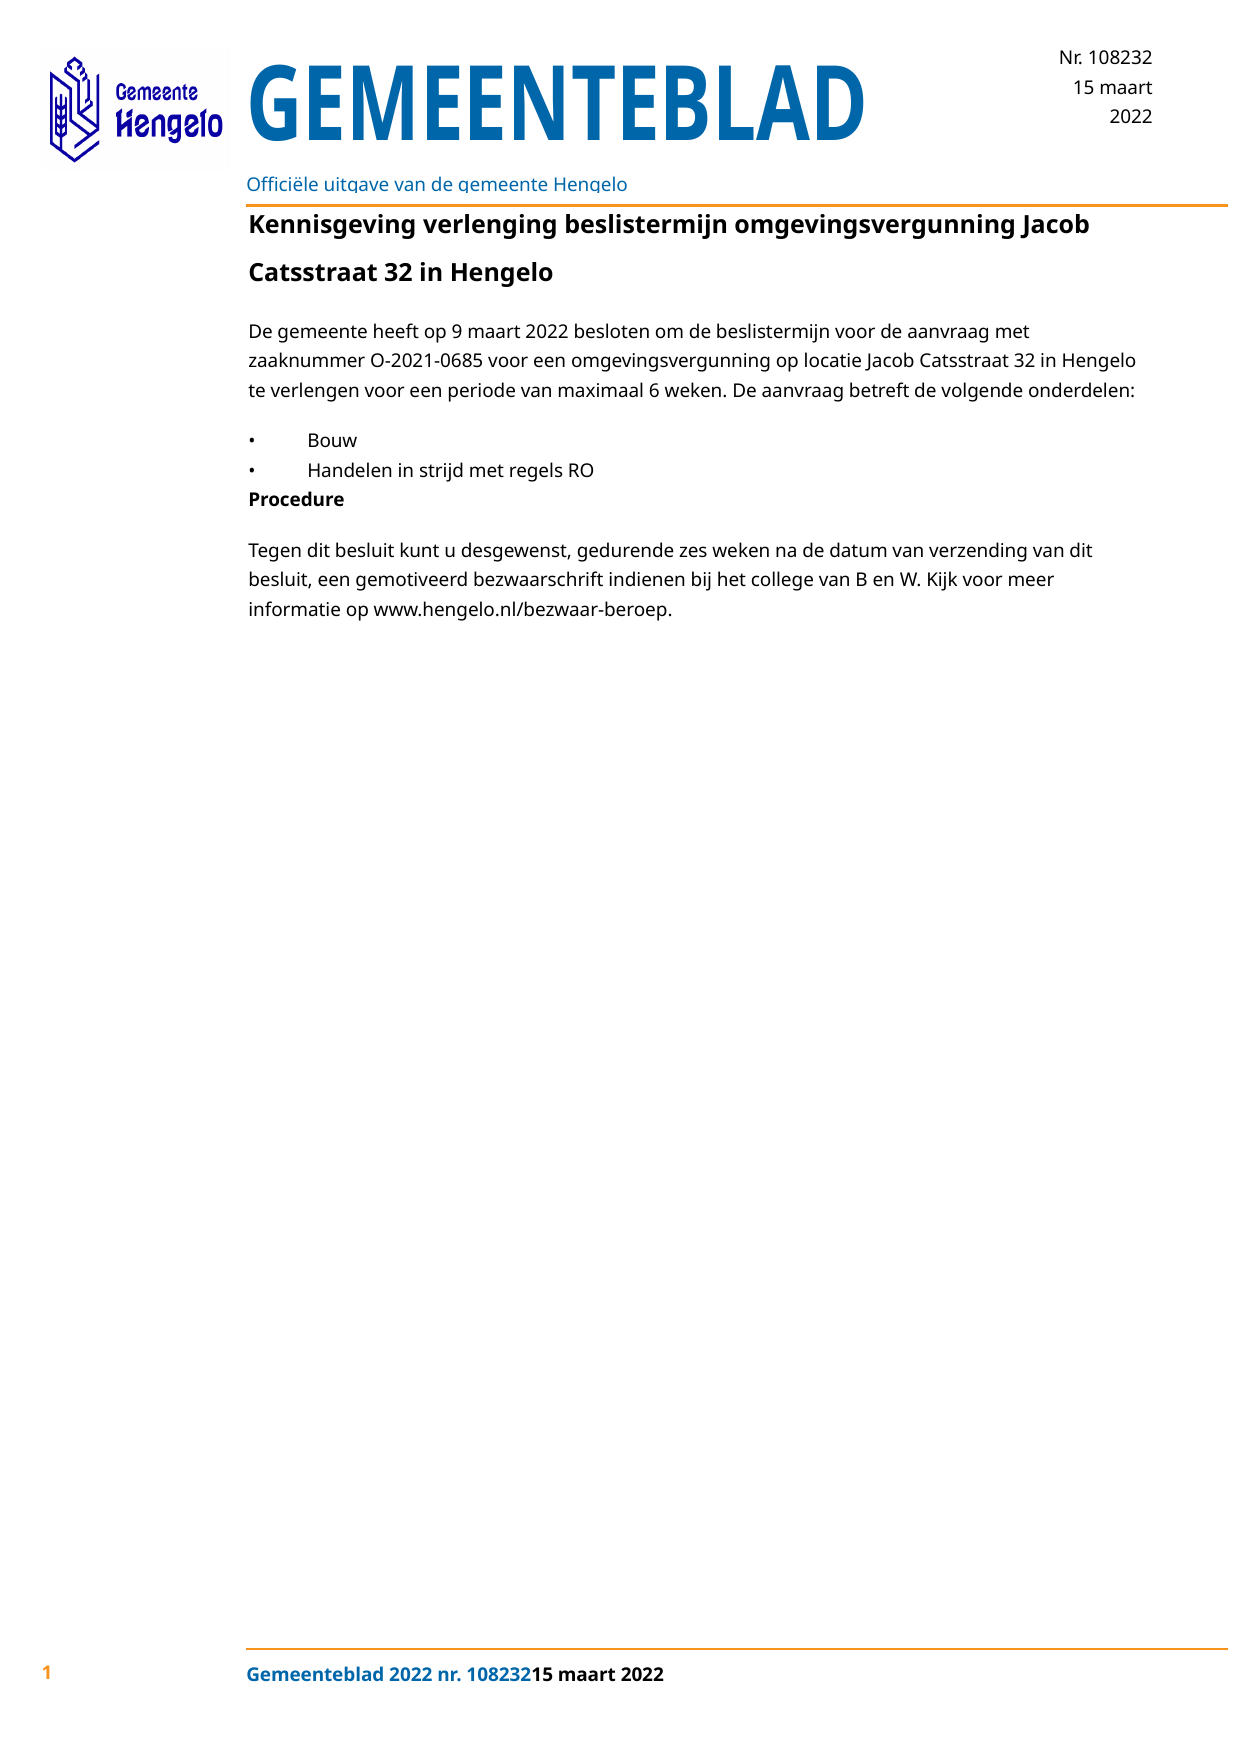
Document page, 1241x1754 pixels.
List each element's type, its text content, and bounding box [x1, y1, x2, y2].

picture [41, 47, 231, 172]
text Procedure [248, 487, 1152, 512]
text Kennisgeving verlenging beslistermijn omgevingsvergunning Jacob Catsstraat 32 in Hengelo [248, 207, 1152, 288]
text De gemeente heeft op 9 maart 2022 besloten om de beslistermijn voor de aanvraag met zaaknummer O-2021-0685 voor een omgevingsvergunning op locatie Jacob Catsstraat 32 in Hengelo te verlengen voor een periode van maximaal 6 weken. De aanvraag betreft de volgende onderdelen: [248, 318, 1152, 403]
list Bouw [248, 427, 1152, 453]
text Tegen dit besluit kunt u desgewenst, gedurende zes weken na de datum van verzending van dit besluit, een gemotiveerd bezwaarschrift indienen bij het college van B en W. Kijk voor meer informatie op www.hengelo.nl/bezwaar-beroep. [248, 537, 1152, 622]
list Handelen in strijd met regels RO [248, 457, 1152, 483]
